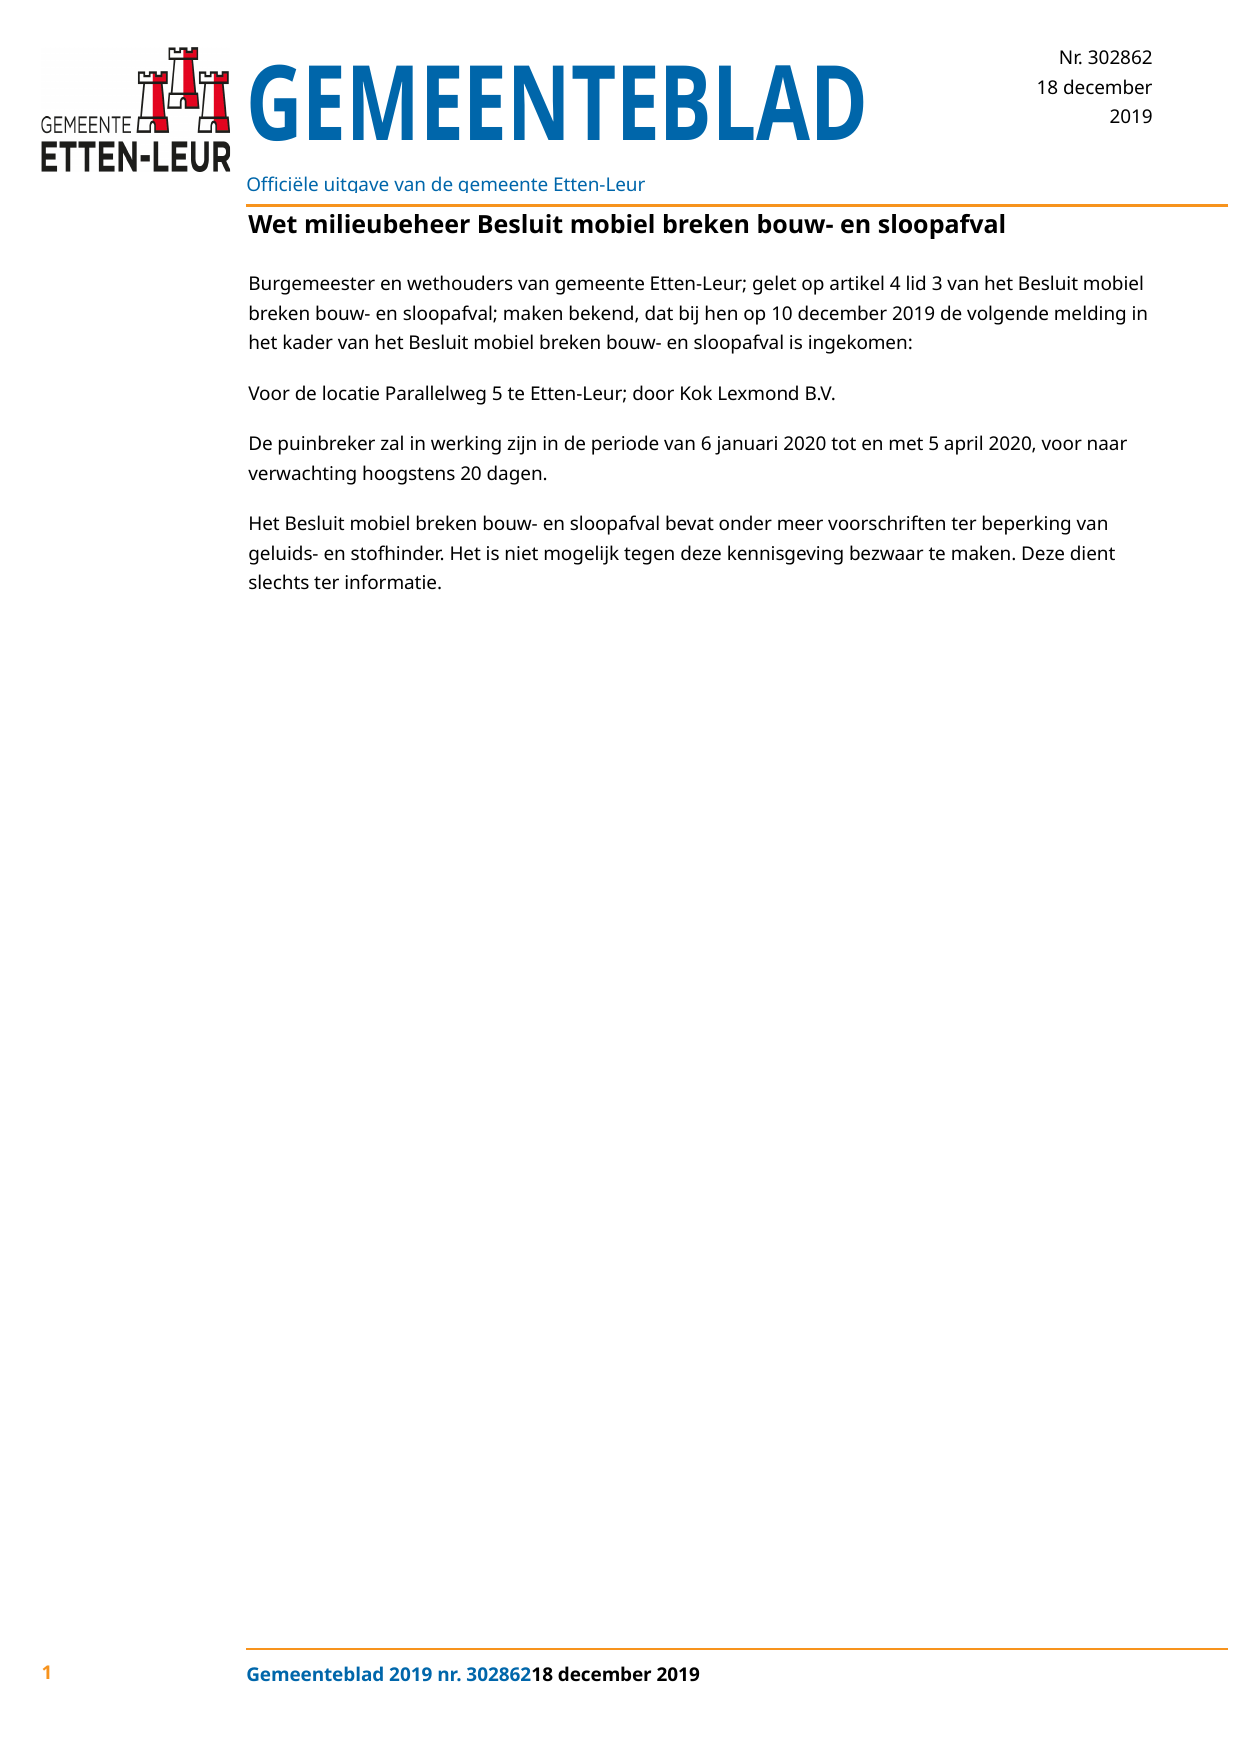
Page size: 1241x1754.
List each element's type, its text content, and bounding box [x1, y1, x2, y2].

text Voor de locatie Parallelweg 5 te Etten-Leur; door Kok Lexmond B.V. [248, 380, 1152, 406]
text Het Besluit mobiel breken bouw- en sloopafval bevat onder meer voorschriften ter beperking van geluids- en stofhinder. Het is niet mogelijk tegen deze kennisgeving bezwaar te maken. Deze dient slechts ter informatie. [248, 510, 1152, 595]
picture [41, 47, 231, 172]
text De puinbreker zal in werking zijn in de periode van 6 januari 2020 tot en met 5 april 2020, voor naar verwachting hoogstens 20 dagen. [248, 430, 1152, 486]
text Wet milieubeheer Besluit mobiel breken bouw- en sloopafval [248, 207, 1152, 241]
text Burgemeester en wethouders van gemeente Etten-Leur; gelet op artikel 4 lid 3 van het Besluit mobiel breken bouw- en sloopafval; maken bekend, dat bij hen op 10 december 2019 de volgende melding in het kader van het Besluit mobiel breken bouw- en sloopafval is ingekomen: [248, 270, 1152, 355]
